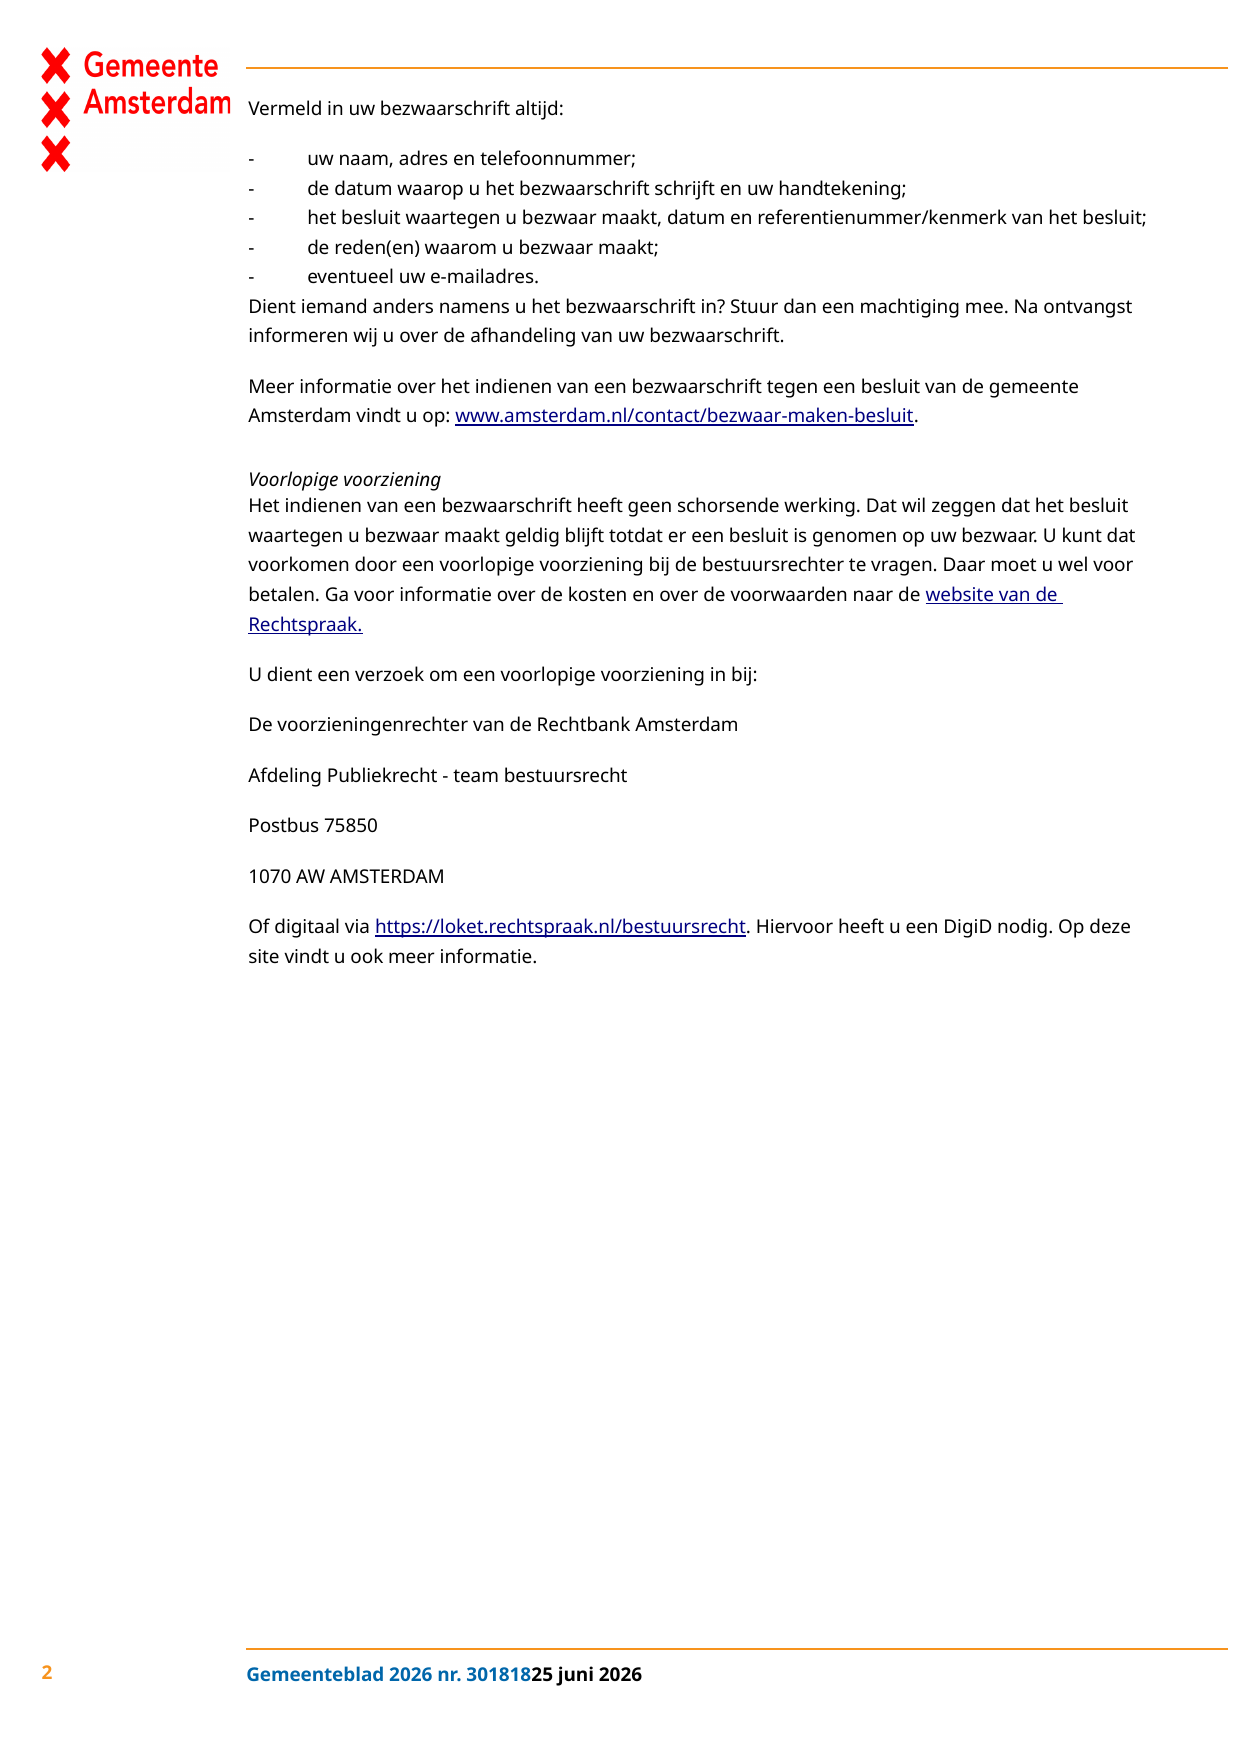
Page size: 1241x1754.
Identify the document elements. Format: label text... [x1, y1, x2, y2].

list het besluit waartegen u bezwaar maakt, datum en referentienummer/kenmerk van het besluit; [248, 204, 1152, 230]
list eventueel uw e-mailadres. [248, 263, 1152, 289]
list de datum waarop u het bezwaarschrift schrijft en uw handtekening; [248, 175, 1152, 201]
list de reden(en) waarom u bezwaar maakt; [248, 234, 1152, 260]
text Afdeling Publiekrecht - team bestuursrecht [248, 762, 1152, 788]
text Of digitaal via https://loket.rechtspraak.nl/bestuursrecht. Hiervoor heeft u een DigiD nodig. Op deze site vindt u ook meer informatie. [248, 913, 1152, 968]
text Vermeld in uw bezwaarschrift altijd: [248, 95, 1152, 121]
text Postbus 75850 [248, 812, 1152, 838]
text Dient iemand anders namens u het bezwaarschrift in? Stuur dan een machtiging mee. Na ontvangst informeren wij u over de afhandeling van uw bezwaarschrift. [248, 293, 1152, 348]
text De voorzieningenrechter van de Rechtbank Amsterdam [248, 712, 1152, 737]
text Voorlopige voorziening [248, 467, 1152, 492]
picture [41, 47, 231, 172]
text Het indienen van een bezwaarschrift heeft geen schorsende werking. Dat wil zeggen dat het besluit waartegen u bezwaar maakt geldig blijft totdat er een besluit is genomen op uw bezwaar. U kunt dat voorkomen door een voorlopige voorziening bij de bestuursrechter te vragen. Daar moet u wel voor betalen. Ga voor informatie over de kosten en over de voorwaarden naar de website van de Rechtspraak. [248, 492, 1152, 636]
text Meer informatie over het indienen van een bezwaarschrift tegen een besluit van de gemeente Amsterdam vindt u op: www.amsterdam.nl/contact/bezwaar-maken-besluit. [248, 373, 1152, 428]
text U dient een verzoek om een voorlopige voorziening in bij: [248, 661, 1152, 687]
text 1070 AW AMSTERDAM [248, 863, 1152, 888]
list uw naam, adres en telefoonnummer; [248, 145, 1152, 171]
